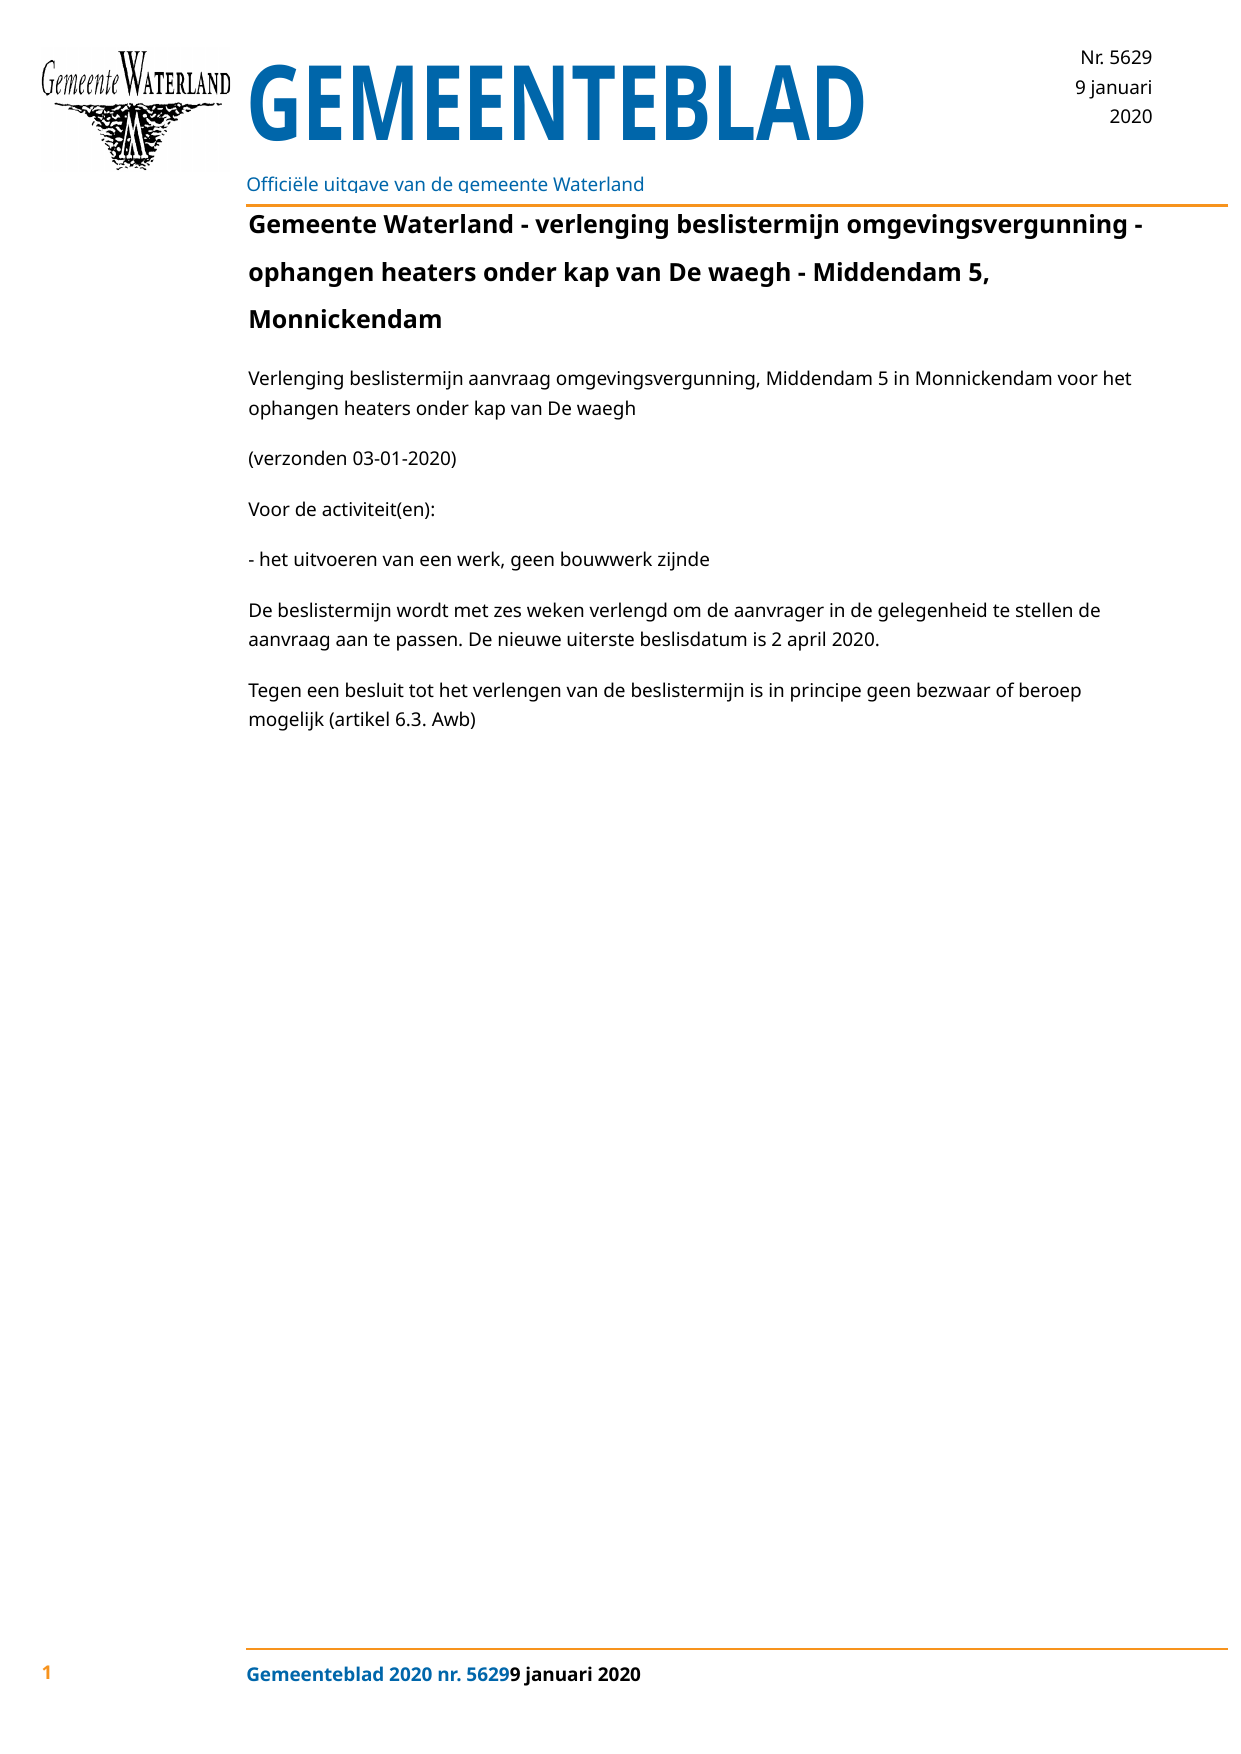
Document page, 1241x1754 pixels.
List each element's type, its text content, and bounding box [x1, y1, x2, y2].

text - het uitvoeren van een werk, geen bouwwerk zijnde [248, 546, 1152, 572]
text Tegen een besluit tot het verlengen van de beslistermijn is in principe geen bezwaar of beroep mogelijk (artikel 6.3. Awb) [248, 677, 1152, 732]
text (verzonden 03-01-2020) [248, 446, 1152, 471]
text De beslistermijn wordt met zes weken verlengd om de aanvrager in de gelegenheid te stellen de aanvraag aan te passen. De nieuwe uiterste beslisdatum is 2 april 2020. [248, 597, 1152, 652]
text Gemeente Waterland - verlenging beslistermijn omgevingsvergunning - ophangen heaters onder kap van De waegh - Middendam 5, Monnickendam [248, 207, 1152, 336]
text Voor de activiteit(en): [248, 496, 1152, 522]
picture [41, 47, 231, 172]
text Verlenging beslistermijn aanvraag omgevingsvergunning, Middendam 5 in Monnickendam voor het ophangen heaters onder kap van De waegh [248, 366, 1152, 421]
